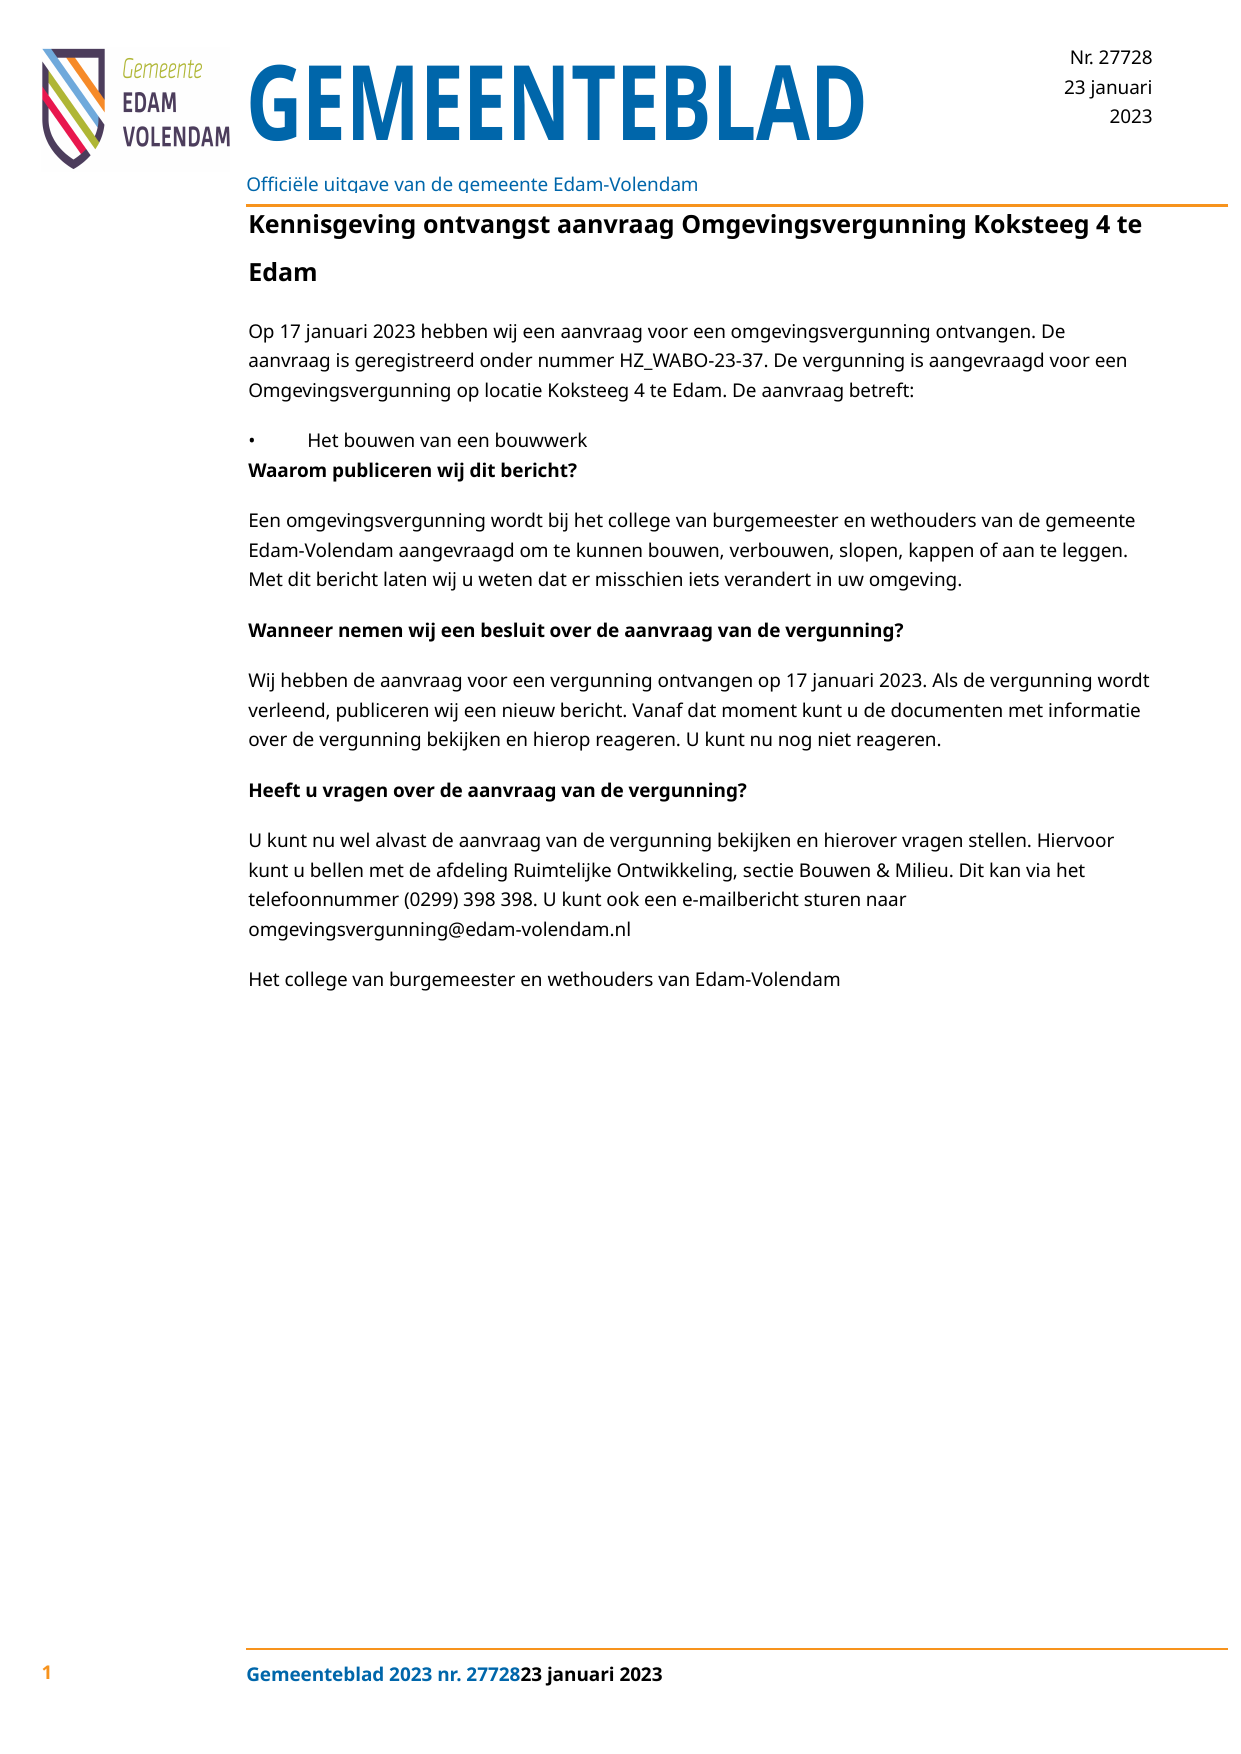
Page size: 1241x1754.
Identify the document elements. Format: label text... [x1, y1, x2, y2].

text Op 17 januari 2023 hebben wij een aanvraag voor een omgevingsvergunning ontvangen. De aanvraag is geregistreerd onder nummer HZ_WABO-23-37. De vergunning is aangevraagd voor een Omgevingsvergunning op locatie Koksteeg 4 te Edam. De aanvraag betreft: [248, 318, 1152, 403]
picture [41, 47, 231, 172]
text Kennisgeving ontvangst aanvraag Omgevingsvergunning Koksteeg 4 te Edam [248, 207, 1152, 288]
text Het college van burgemeester en wethouders van Edam-Volendam [248, 967, 1152, 992]
text Heeft u vragen over de aanvraag van de vergunning? [248, 777, 1152, 803]
list Het bouwen van een bouwwerk [248, 427, 1152, 453]
text Een omgevingsvergunning wordt bij het college van burgemeester en wethouders van de gemeente Edam-Volendam aangevraagd om te kunnen bouwen, verbouwen, slopen, kappen of aan te leggen. Met dit bericht laten wij u weten dat er misschien iets verandert in uw omgeving. [248, 507, 1152, 592]
text Wanneer nemen wij een besluit over de aanvraag van de vergunning? [248, 617, 1152, 643]
text U kunt nu wel alvast de aanvraag van de vergunning bekijken en hierover vragen stellen. Hiervoor kunt u bellen met de afdeling Ruimtelijke Ontwikkeling, sectie Bouwen & Milieu. Dit kan via het telefoonnummer (0299) 398 398. U kunt ook een e-mailbericht sturen naar omgevingsvergunning@edam-volendam.nl [248, 827, 1152, 942]
text Wij hebben de aanvraag voor een vergunning ontvangen op 17 januari 2023. Als de vergunning wordt verleend, publiceren wij een nieuw bericht. Vanaf dat moment kunt u de documenten met informatie over de vergunning bekijken en hierop reageren. U kunt nu nog niet reageren. [248, 667, 1152, 752]
text Waarom publiceren wij dit bericht? [248, 457, 1152, 483]
